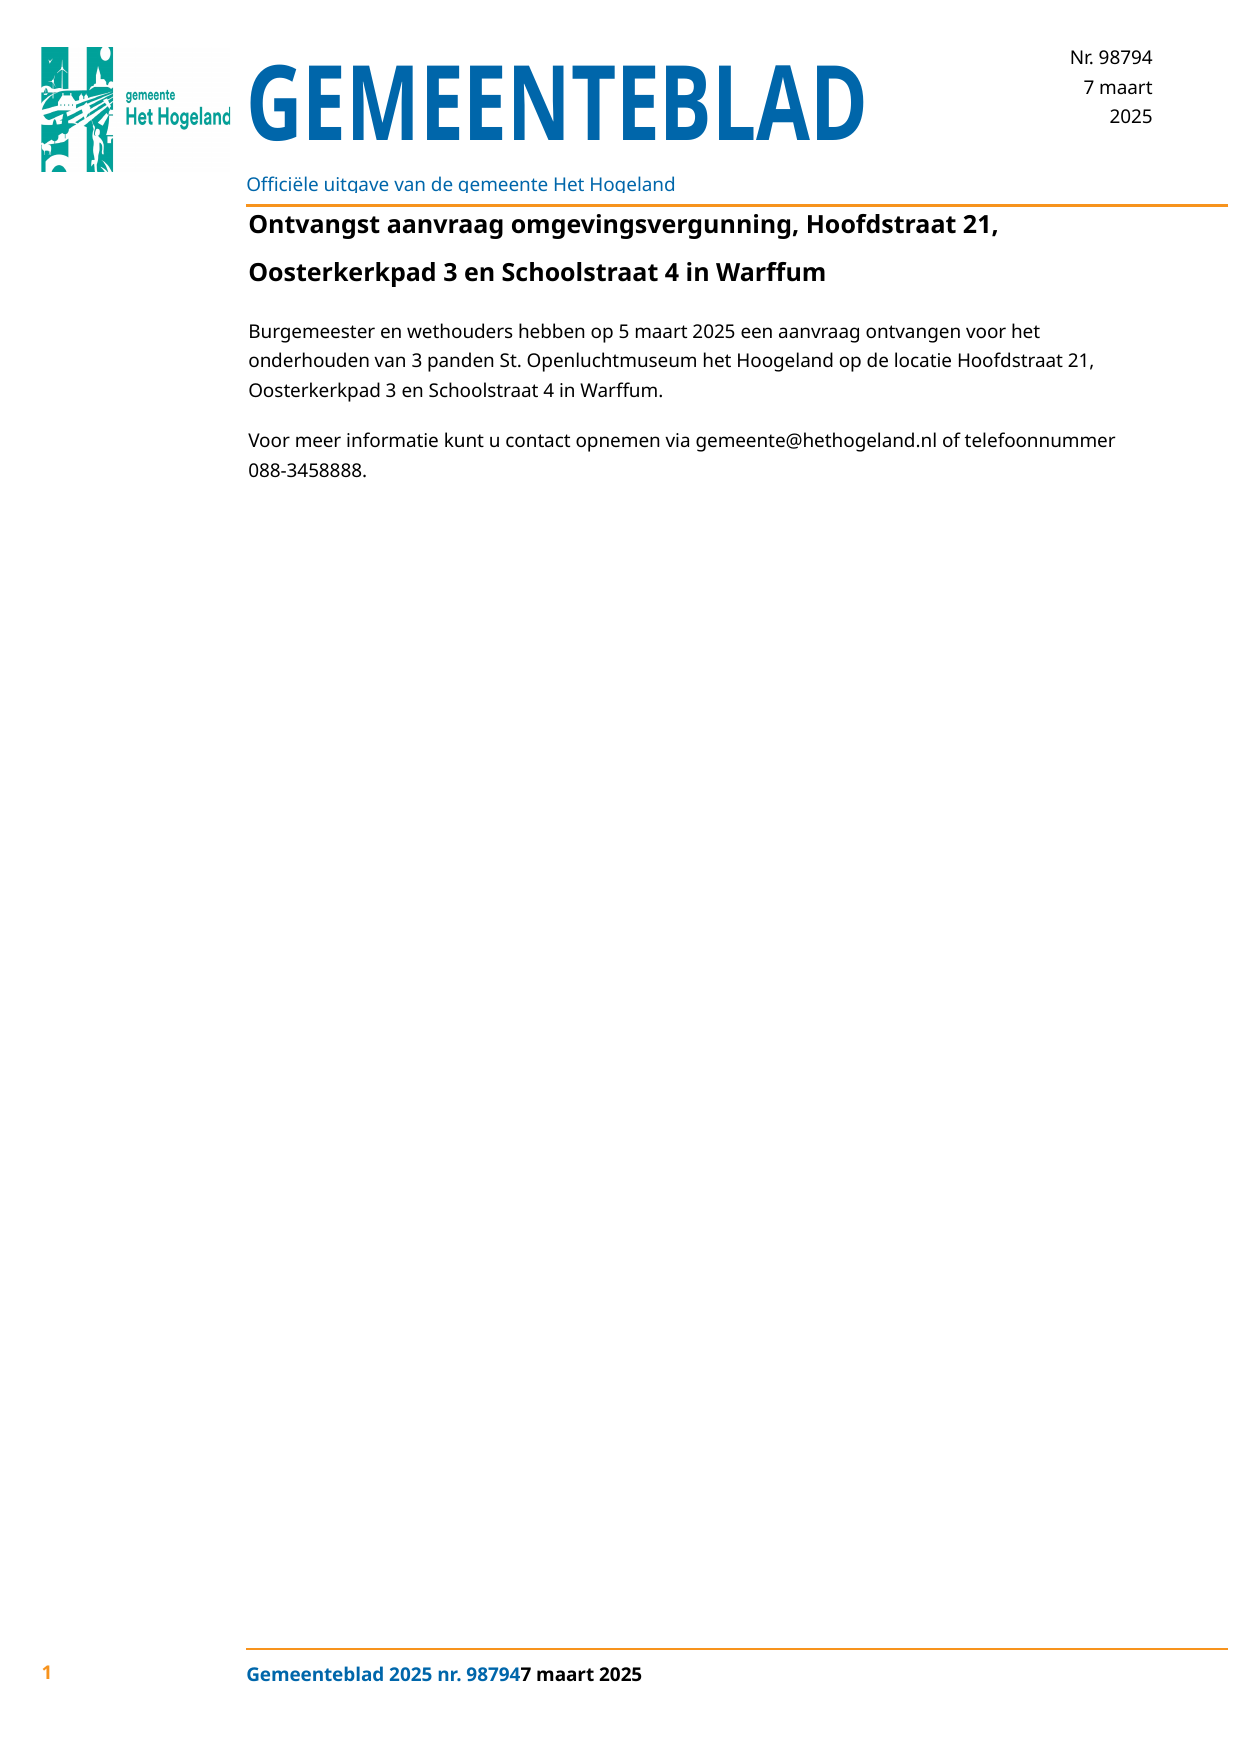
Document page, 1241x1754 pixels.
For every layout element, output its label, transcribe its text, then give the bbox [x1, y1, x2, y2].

text Ontvangst aanvraag omgevingsvergunning, Hoofdstraat 21, Oosterkerkpad 3 en Schoolstraat 4 in Warffum [248, 207, 1152, 288]
text Voor meer informatie kunt u contact opnemen via gemeente@hethogeland.nl of telefoonnummer 088-3458888. [248, 427, 1152, 483]
text Burgemeester en wethouders hebben op 5 maart 2025 een aanvraag ontvangen voor het onderhouden van 3 panden St. Openluchtmuseum het Hoogeland op de locatie Hoofdstraat 21, Oosterkerkpad 3 en Schoolstraat 4 in Warffum. [248, 318, 1152, 403]
picture [41, 47, 231, 172]
